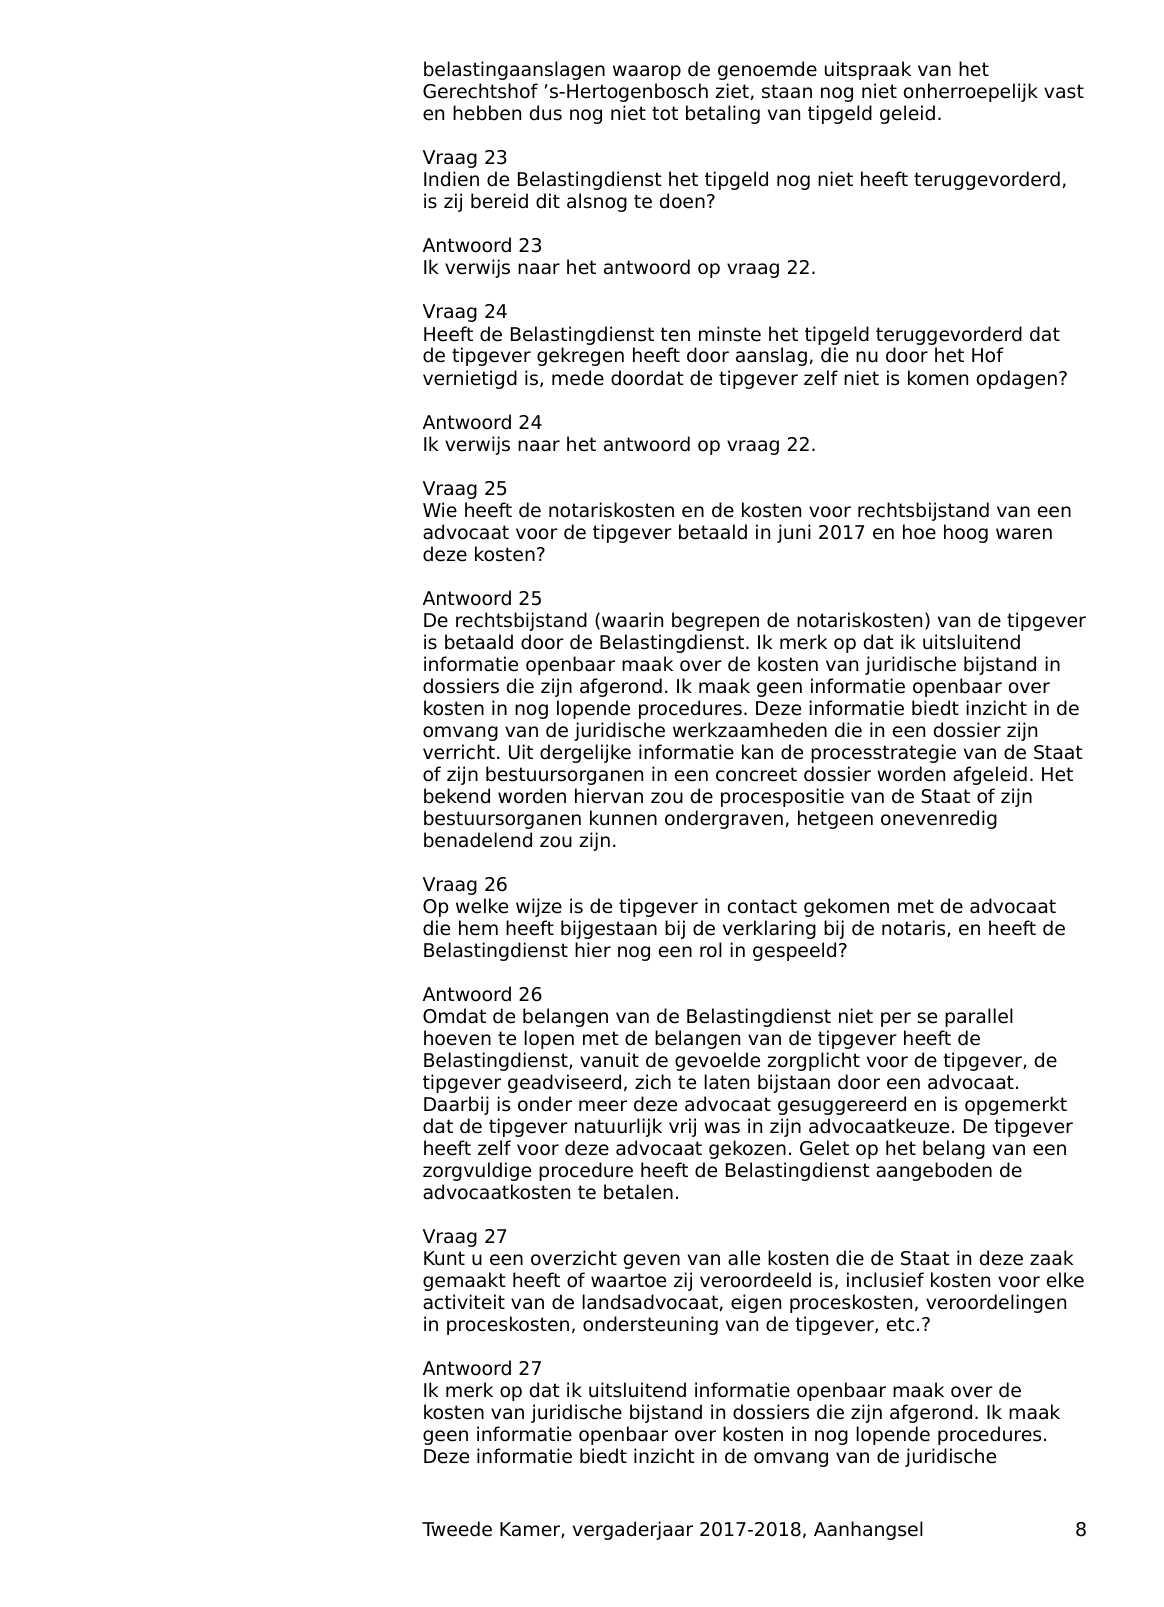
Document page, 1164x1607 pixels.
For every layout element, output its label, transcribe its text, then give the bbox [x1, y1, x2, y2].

text Omdat de belangen van de Belastingdienst niet per se parallel hoeven te lopen met de belangen van de tipgever heeft de Belastingdienst, vanuit de gevoelde zorgplicht voor de tipgever, de tipgever geadviseerd, zich te laten bijstaan door een advocaat. Daarbij is onder meer deze advocaat gesuggereerd en is opgemerkt dat de tipgever natuurlijk vrij was in zijn advocaatkeuze. De tipgever heeft zelf voor deze advocaat gekozen. Gelet op het belang van een zorgvuldige procedure heeft de Belastingdienst aangeboden de advocaatkosten te betalen. [422, 1006, 1087, 1204]
text Vraag 27 [422, 1226, 1087, 1248]
text De rechtsbijstand (waarin begrepen de notariskosten) van de tipgever is betaald door de Belastingdienst. Ik merk op dat ik uitsluitend informatie openbaar maak over de kosten van juridische bijstand in dossiers die zijn afgerond. Ik maak geen informatie openbaar over kosten in nog lopende procedures. Deze informatie biedt inzicht in de omvang van de juridische werkzaamheden die in een dossier zijn verricht. Uit dergelijke informatie kan de processtrategie van de Staat of zijn bestuursorganen in een concreet dossier worden afgeleid. Het bekend worden hiervan zou de procespositie van de Staat of zijn bestuursorganen kunnen ondergraven, hetgeen onevenredig benadelend zou zijn. [422, 610, 1087, 852]
text belastingaanslagen waarop de genoemde uitspraak van het Gerechtshof ’s-Hertogenbosch ziet, staan nog niet onherroepelijk vast en hebben dus nog niet tot betaling van tipgeld geleid. [422, 59, 1087, 125]
text Antwoord 26 [422, 984, 1087, 1006]
text Wie heeft de notariskosten en de kosten voor rechtsbijstand van een advocaat voor de tipgever betaald in juni 2017 en hoe hoog waren deze kosten? [422, 500, 1087, 566]
text Vraag 24 [422, 301, 1087, 323]
text Indien de Belastingdienst het tipgeld nog niet heeft teruggevorderd, is zij bereid dit alsnog te doen? [422, 169, 1087, 213]
text Heeft de Belastingdienst ten minste het tipgeld teruggevorderd dat de tipgever gekregen heeft door aanslag, die nu door het Hof vernietigd is, mede doordat de tipgever zelf niet is komen opdagen? [422, 323, 1087, 389]
text Ik verwijs naar het antwoord op vraag 22. [422, 433, 1087, 456]
text Ik verwijs naar het antwoord op vraag 22. [422, 257, 1087, 279]
text Antwoord 24 [422, 412, 1087, 433]
text Vraag 23 [422, 147, 1087, 169]
text Vraag 26 [422, 874, 1087, 896]
text Op welke wijze is de tipgever in contact gekomen met de advocaat die hem heeft bijgestaan bij de verklaring bij de notaris, en heeft de Belastingdienst hier nog een rol in gespeeld? [422, 896, 1087, 962]
text Vraag 25 [422, 478, 1087, 500]
text Kunt u een overzicht geven van alle kosten die de Staat in deze zaak gemaakt heeft of waartoe zij veroordeeld is, inclusief kosten voor elke activiteit van de landsadvocaat, eigen proceskosten, veroordelingen in proceskosten, ondersteuning van de tipgever, etc.? [422, 1248, 1087, 1336]
text Antwoord 27 [422, 1358, 1087, 1380]
text Antwoord 23 [422, 235, 1087, 257]
text Ik merk op dat ik uitsluitend informatie openbaar maak over de kosten van juridische bijstand in dossiers die zijn afgerond. Ik maak geen informatie openbaar over kosten in nog lopende procedures. Deze informatie biedt inzicht in de omvang van de juridische [422, 1380, 1087, 1468]
text Antwoord 25 [422, 588, 1087, 610]
